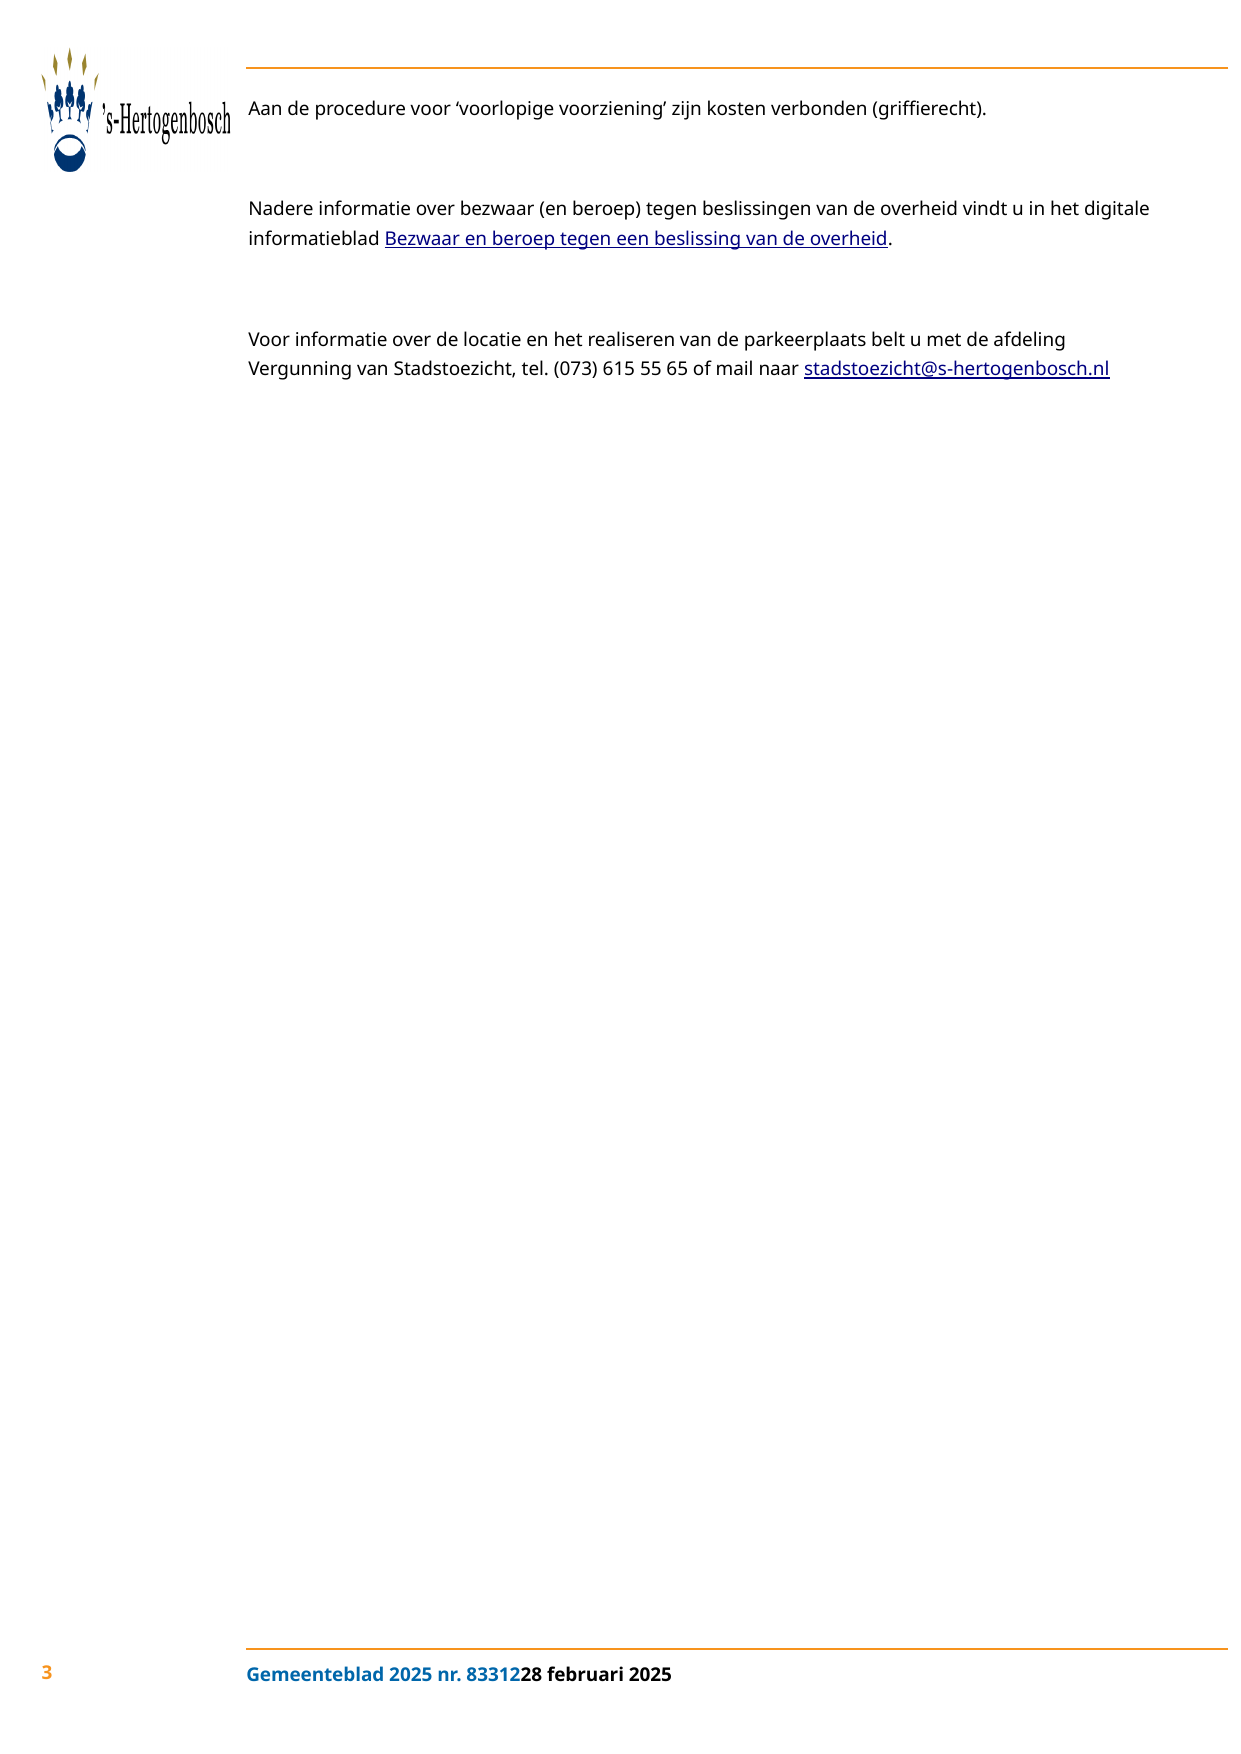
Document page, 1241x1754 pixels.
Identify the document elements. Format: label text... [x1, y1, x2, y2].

picture [41, 47, 231, 172]
text Nadere informatie over bezwaar (en beroep) tegen beslissingen van de overheid vindt u in het digitale informatieblad Bezwaar en beroep tegen een beslissing van de overheid. [248, 196, 1152, 251]
text Voor informatie over de locatie en het realiseren van de parkeerplaats belt u met de afdeling Vergunning van Stadstoezicht, tel. (073) 615 55 65 of mail naar stadstoezicht@s-hertogenbosch.nl [248, 326, 1152, 381]
text Aan de procedure voor ‘voorlopige voorziening’ zijn kosten verbonden (griffierecht). [248, 95, 1152, 121]
